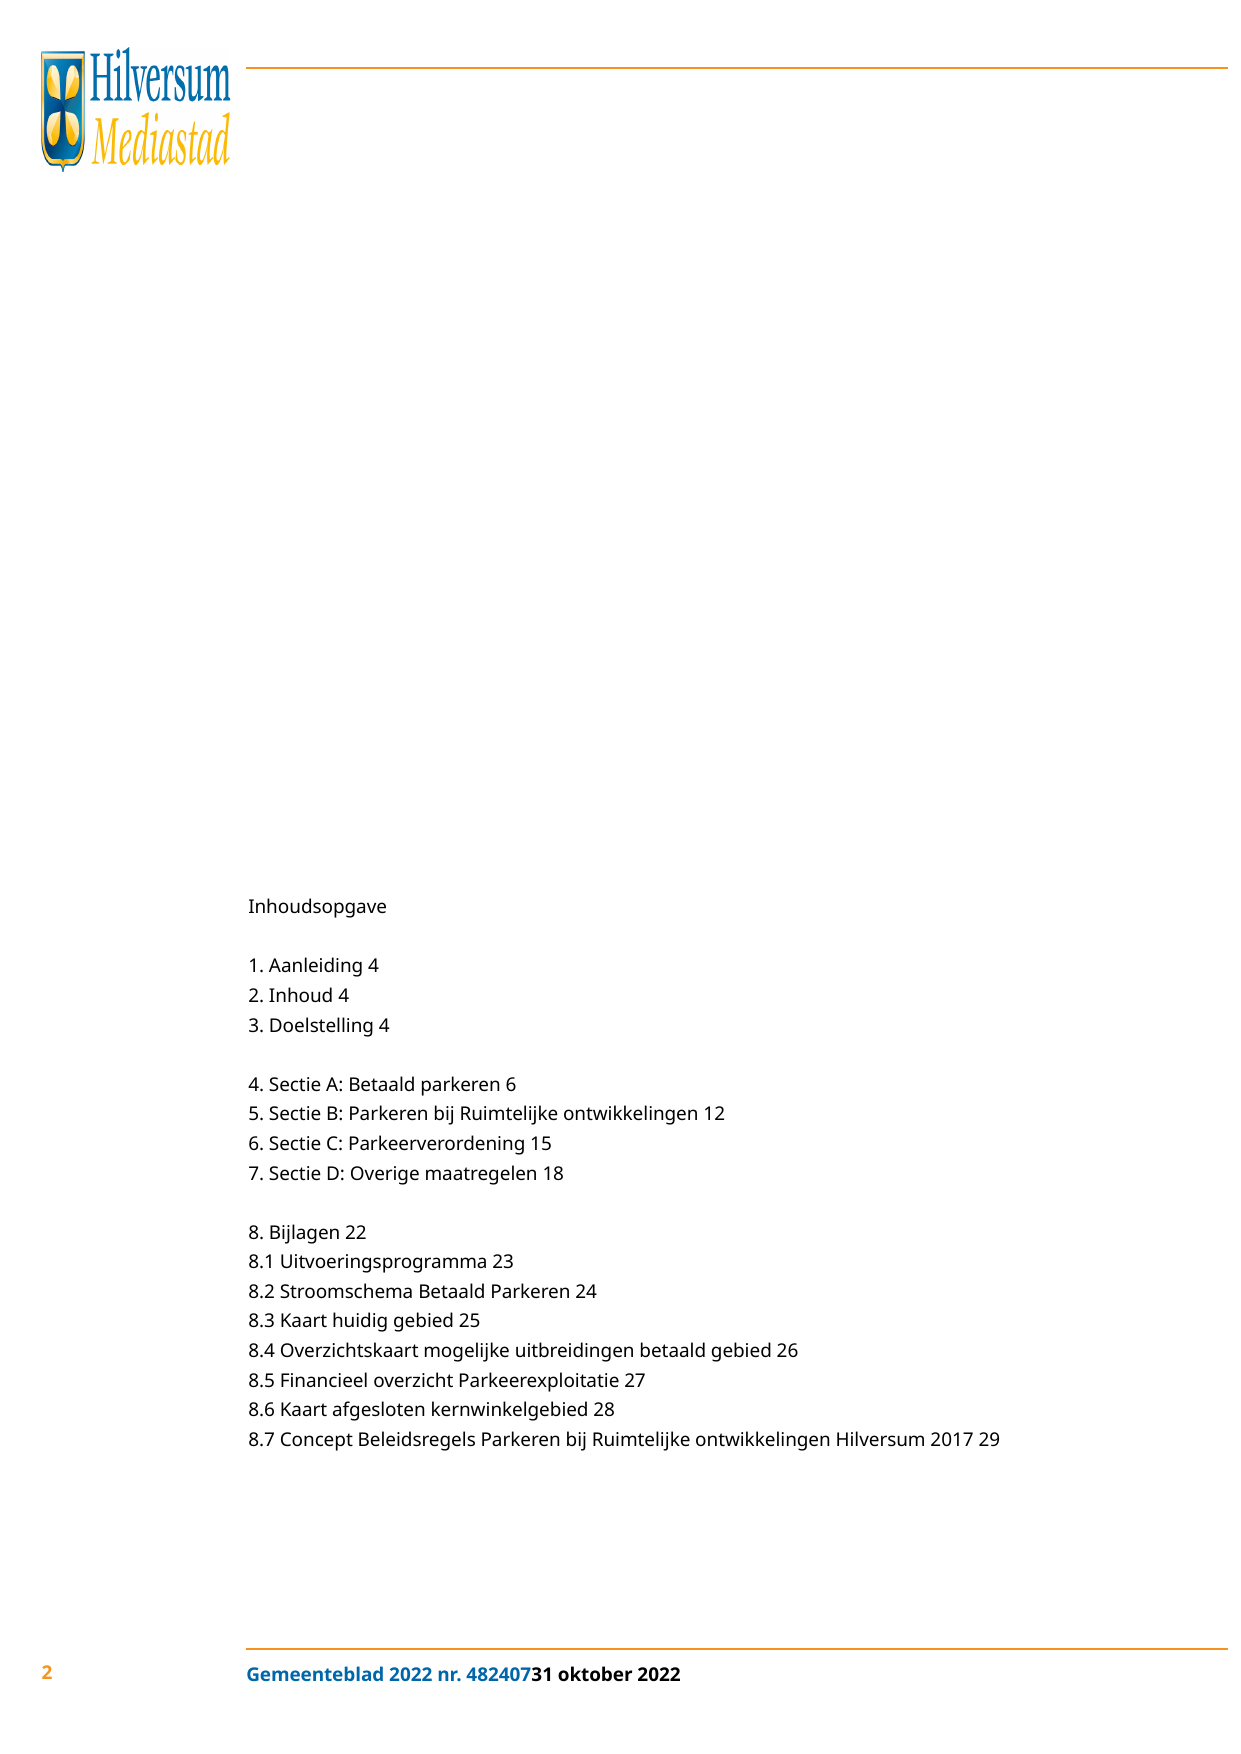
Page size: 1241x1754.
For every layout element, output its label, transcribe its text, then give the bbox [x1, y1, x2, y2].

picture [41, 47, 231, 172]
text 4. Sectie A: Betaald parkeren 6 [248, 1071, 1152, 1097]
text 8.2 Stroomschema Betaald Parkeren 24 [248, 1278, 1152, 1304]
text 8.7 Concept Beleidsregels Parkeren bij Ruimtelijke ontwikkelingen Hilversum 2017 29 [248, 1426, 1152, 1452]
text 1. Aanleiding 4 [248, 953, 1152, 978]
text 8.5 Financieel overzicht Parkeerexploitatie 27 [248, 1367, 1152, 1393]
text 8.3 Kaart huidig gebied 25 [248, 1308, 1152, 1333]
text 8.6 Kaart afgesloten kernwinkelgebied 28 [248, 1396, 1152, 1422]
text Inhoudsopgave [248, 893, 1152, 919]
text 8.4 Overzichtskaart mogelijke uitbreidingen betaald gebied 26 [248, 1337, 1152, 1363]
text 8.1 Uitvoeringsprogramma 23 [248, 1248, 1152, 1274]
text 6. Sectie C: Parkeerverordening 15 [248, 1130, 1152, 1156]
text 7. Sectie D: Overige maatregelen 18 [248, 1160, 1152, 1186]
text 8. Bijlagen 22 [248, 1219, 1152, 1245]
text 2. Inhoud 4 [248, 982, 1152, 1008]
text 3. Doelstelling 4 [248, 1012, 1152, 1038]
text 5. Sectie B: Parkeren bij Ruimtelijke ontwikkelingen 12 [248, 1101, 1152, 1126]
